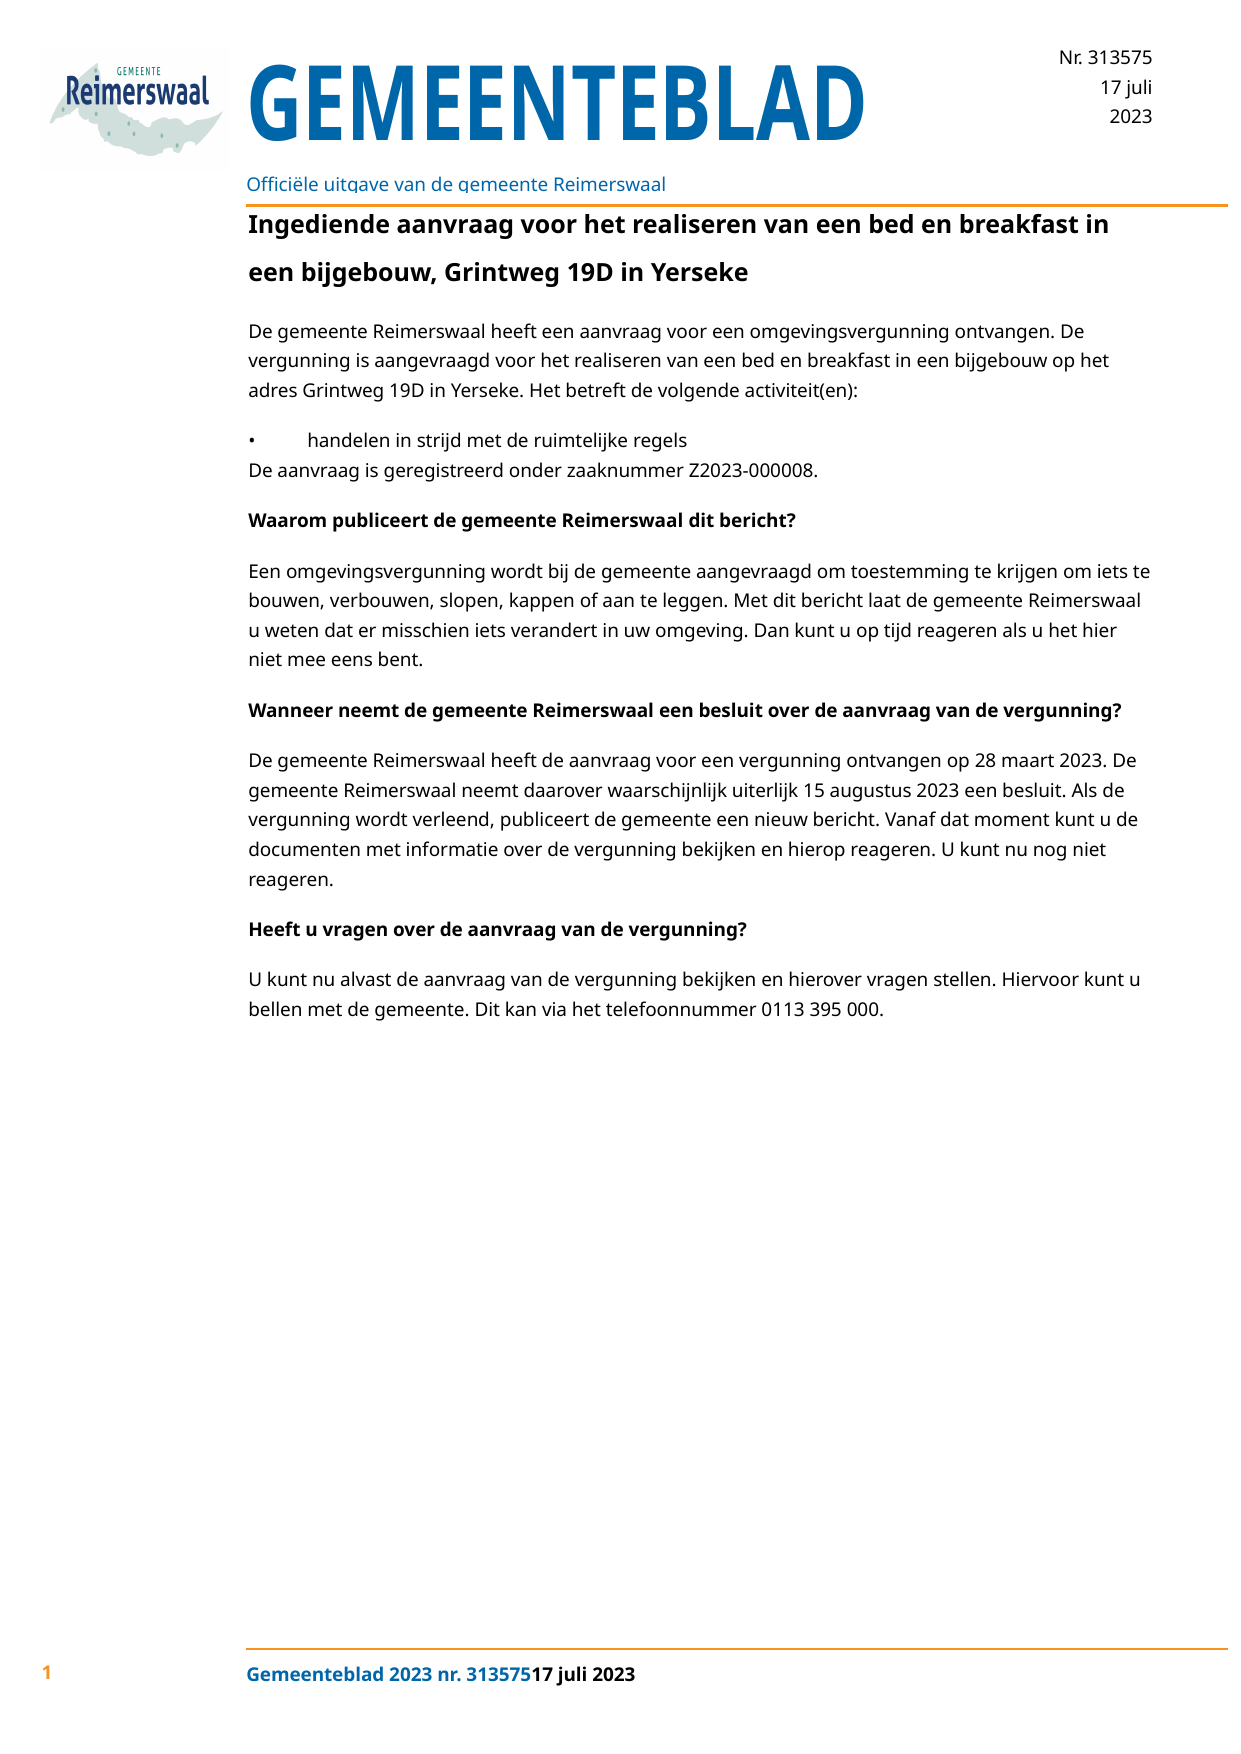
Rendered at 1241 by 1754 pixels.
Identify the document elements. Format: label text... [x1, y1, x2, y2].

text De gemeente Reimerswaal heeft de aanvraag voor een vergunning ontvangen op 28 maart 2023. De gemeente Reimerswaal neemt daarover waarschijnlijk uiterlijk 15 augustus 2023 een besluit. Als de vergunning wordt verleend, publiceert de gemeente een nieuw bericht. Vanaf dat moment kunt u de documenten met informatie over de vergunning bekijken en hierop reageren. U kunt nu nog niet reageren. [248, 747, 1152, 892]
text De gemeente Reimerswaal heeft een aanvraag voor een omgevingsvergunning ontvangen. De vergunning is aangevraagd voor het realiseren van een bed en breakfast in een bijgebouw op het adres Grintweg 19D in Yerseke. Het betreft de volgende activiteit(en): [248, 318, 1152, 403]
list handelen in strijd met de ruimtelijke regels [248, 427, 1152, 453]
text Wanneer neemt de gemeente Reimerswaal een besluit over de aanvraag van de vergunning? [248, 697, 1152, 723]
picture [41, 47, 231, 172]
text De aanvraag is geregistreerd onder zaaknummer Z2023-000008. [248, 457, 1152, 483]
text Heeft u vragen over de aanvraag van de vergunning? [248, 916, 1152, 942]
text Ingediende aanvraag voor het realiseren van een bed en breakfast in een bijgebouw, Grintweg 19D in Yerseke [248, 207, 1152, 288]
text Een omgevingsvergunning wordt bij de gemeente aangevraagd om toestemming te krijgen om iets te bouwen, verbouwen, slopen, kappen of aan te leggen. Met dit bericht laat de gemeente Reimerswaal u weten dat er misschien iets verandert in uw omgeving. Dan kunt u op tijd reageren als u het hier niet mee eens bent. [248, 558, 1152, 672]
text U kunt nu alvast de aanvraag van de vergunning bekijken en hierover vragen stellen. Hiervoor kunt u bellen met de gemeente. Dit kan via het telefoonnummer 0113 395 000. [248, 967, 1152, 1022]
text Waarom publiceert de gemeente Reimerswaal dit bericht? [248, 507, 1152, 533]
